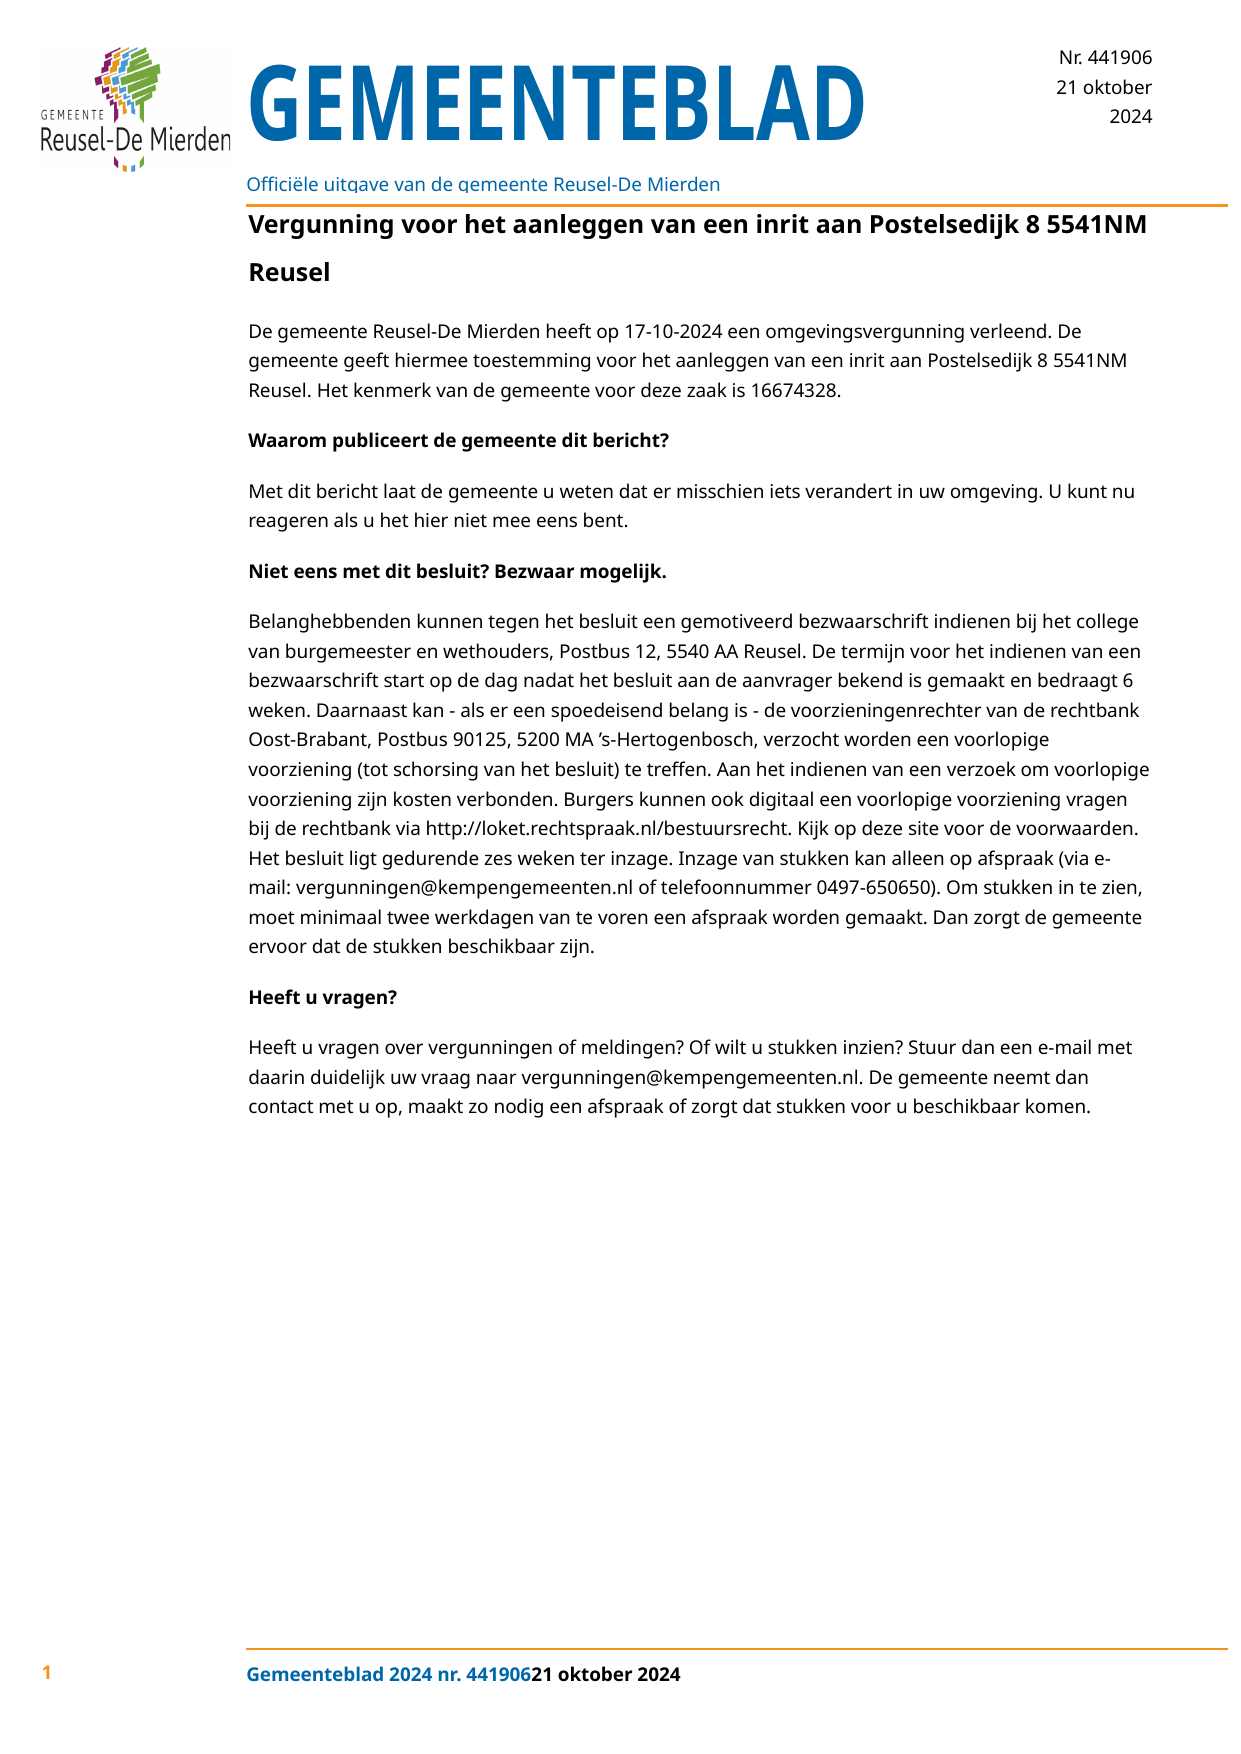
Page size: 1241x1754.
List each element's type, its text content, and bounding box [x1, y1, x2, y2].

text Niet eens met dit besluit? Bezwaar mogelijk. [248, 558, 1152, 584]
text De gemeente Reusel-De Mierden heeft op 17-10-2024 een omgevingsvergunning verleend. De gemeente geeft hiermee toestemming voor het aanleggen van een inrit aan Postelsedijk 8 5541NM Reusel. Het kenmerk van de gemeente voor deze zaak is 16674328. [248, 318, 1152, 403]
picture [41, 47, 231, 172]
text Waarom publiceert de gemeente dit bericht? [248, 427, 1152, 453]
text Heeft u vragen? [248, 984, 1152, 1010]
text Met dit bericht laat de gemeente u weten dat er misschien iets verandert in uw omgeving. U kunt nu reageren als u het hier niet mee eens bent. [248, 478, 1152, 533]
text Belanghebbenden kunnen tegen het besluit een gemotiveerd bezwaarschrift indienen bij het college van burgemeester en wethouders, Postbus 12, 5540 AA Reusel. De termijn voor het indienen van een bezwaarschrift start op de dag nadat het besluit aan de aanvrager bekend is gemaakt en bedraagt 6 weken. Daarnaast kan - als er een spoedeisend belang is - de voorzieningenrechter van de rechtbank Oost-Brabant, Postbus 90125, 5200 MA ’s-Hertogenbosch, verzocht worden een voorlopige voorziening (tot schorsing van het besluit) te treffen. Aan het indienen van een verzoek om voorlopige voorziening zijn kosten verbonden. Burgers kunnen ook digitaal een voorlopige voorziening vragen bij de rechtbank via http://loket.rechtspraak.nl/bestuursrecht. Kijk op deze site voor de voorwaarden. Het besluit ligt gedurende zes weken ter inzage. Inzage van stukken kan alleen op afspraak (via e-mail: vergunningen@kempengemeenten.nl of telefoonnummer 0497-650650). Om stukken in te zien, moet minimaal twee werkdagen van te voren een afspraak worden gemaakt. Dan zorgt de gemeente ervoor dat de stukken beschikbaar zijn. [248, 608, 1152, 959]
text Vergunning voor het aanleggen van een inrit aan Postelsedijk 8 5541NM Reusel [248, 207, 1152, 288]
text Heeft u vragen over vergunningen of meldingen? Of wilt u stukken inzien? Stuur dan een e-mail met daarin duidelijk uw vraag naar vergunningen@kempengemeenten.nl. De gemeente neemt dan contact met u op, maakt zo nodig een afspraak of zorgt dat stukken voor u beschikbaar komen. [248, 1034, 1152, 1119]
